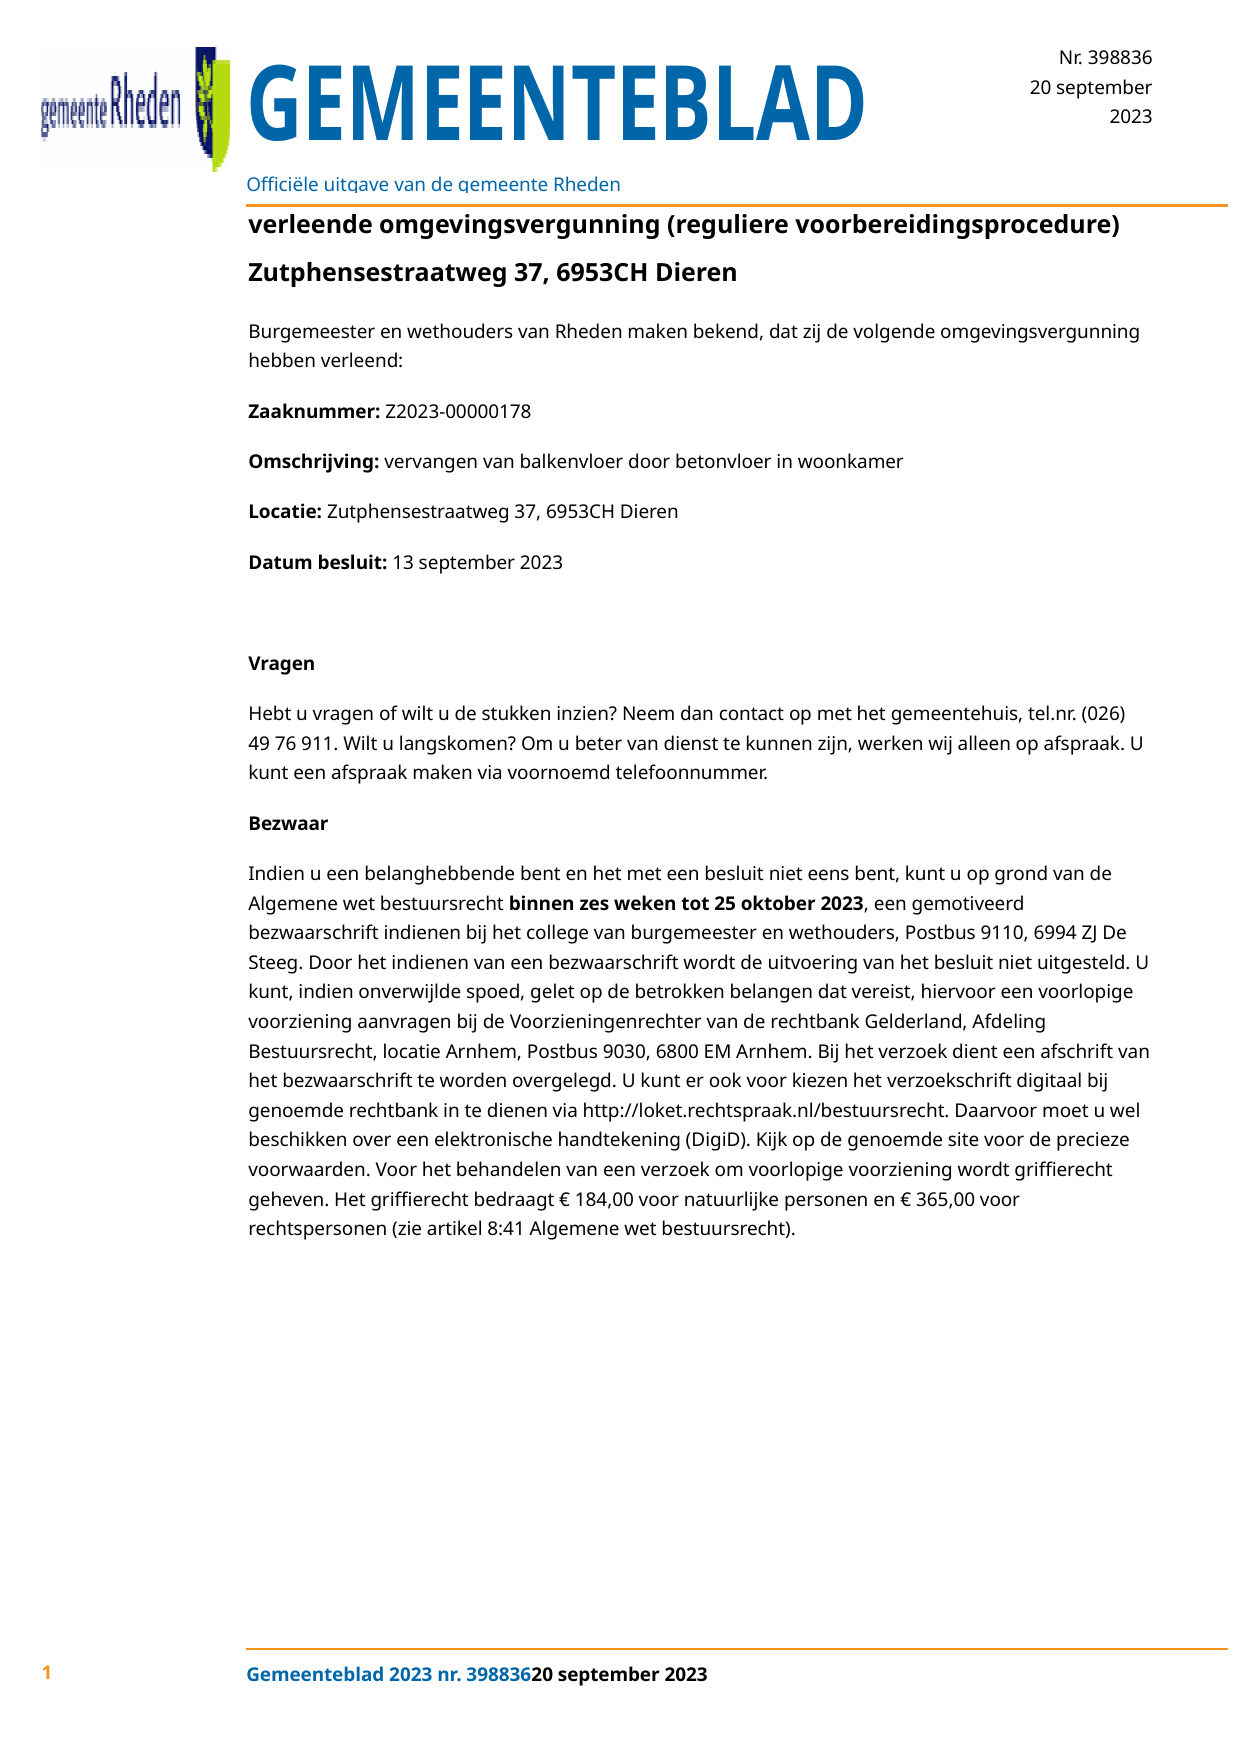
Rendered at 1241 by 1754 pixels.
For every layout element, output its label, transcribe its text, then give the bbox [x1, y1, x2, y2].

text Datum besluit: 13 september 2023 [248, 549, 1152, 575]
text Locatie: Zutphensestraatweg 37, 6953CH Dieren [248, 499, 1152, 524]
text Vragen [248, 650, 1152, 676]
text Zaaknummer: Z2023-00000178 [248, 398, 1152, 424]
picture [41, 47, 231, 172]
text Omschrijving: vervangen van balkenvloer door betonvloer in woonkamer [248, 448, 1152, 474]
text Burgemeester en wethouders van Rheden maken bekend, dat zij de volgende omgevingsvergunning hebben verleend: [248, 318, 1152, 373]
text Bezwaar [248, 810, 1152, 836]
text Hebt u vragen of wilt u de stukken inzien? Neem dan contact op met het gemeentehuis, tel.nr. (026) 49 76 911. Wilt u langskomen? Om u beter van dienst te kunnen zijn, werken wij alleen op afspraak. U kunt een afspraak maken via voornoemd telefoonnummer. [248, 700, 1152, 785]
text Indien u een belanghebbende bent en het met een besluit niet eens bent, kunt u op grond van de Algemene wet bestuursrecht binnen zes weken tot 25 oktober 2023, een gemotiveerd bezwaarschrift indienen bij het college van burgemeester en wethouders, Postbus 9110, 6994 ZJ De Steeg. Door het indienen van een bezwaarschrift wordt de uitvoering van het besluit niet uitgesteld. U kunt, indien onverwijlde spoed, gelet op de betrokken belangen dat vereist, hiervoor een voorlopige voorziening aanvragen bij de Voorzieningenrechter van de rechtbank Gelderland, Afdeling Bestuursrecht, locatie Arnhem, Postbus 9030, 6800 EM Arnhem. Bij het verzoek dient een afschrift van het bezwaarschrift te worden overgelegd. U kunt er ook voor kiezen het verzoekschrift digitaal bij genoemde rechtbank in te dienen via http://loket.rechtspraak.nl/bestuursrecht. Daarvoor moet u wel beschikken over een elektronische handtekening (DigiD). Kijk op de genoemde site voor de precieze voorwaarden. Voor het behandelen van een verzoek om voorlopige voorziening wordt griffierecht geheven. Het griffierecht bedraagt € 184,00 voor natuurlijke personen en € 365,00 voor rechtspersonen (zie artikel 8:41 Algemene wet bestuursrecht). [248, 860, 1152, 1241]
text verleende omgevingsvergunning (reguliere voorbereidingsprocedure) Zutphensestraatweg 37, 6953CH Dieren [248, 207, 1152, 288]
